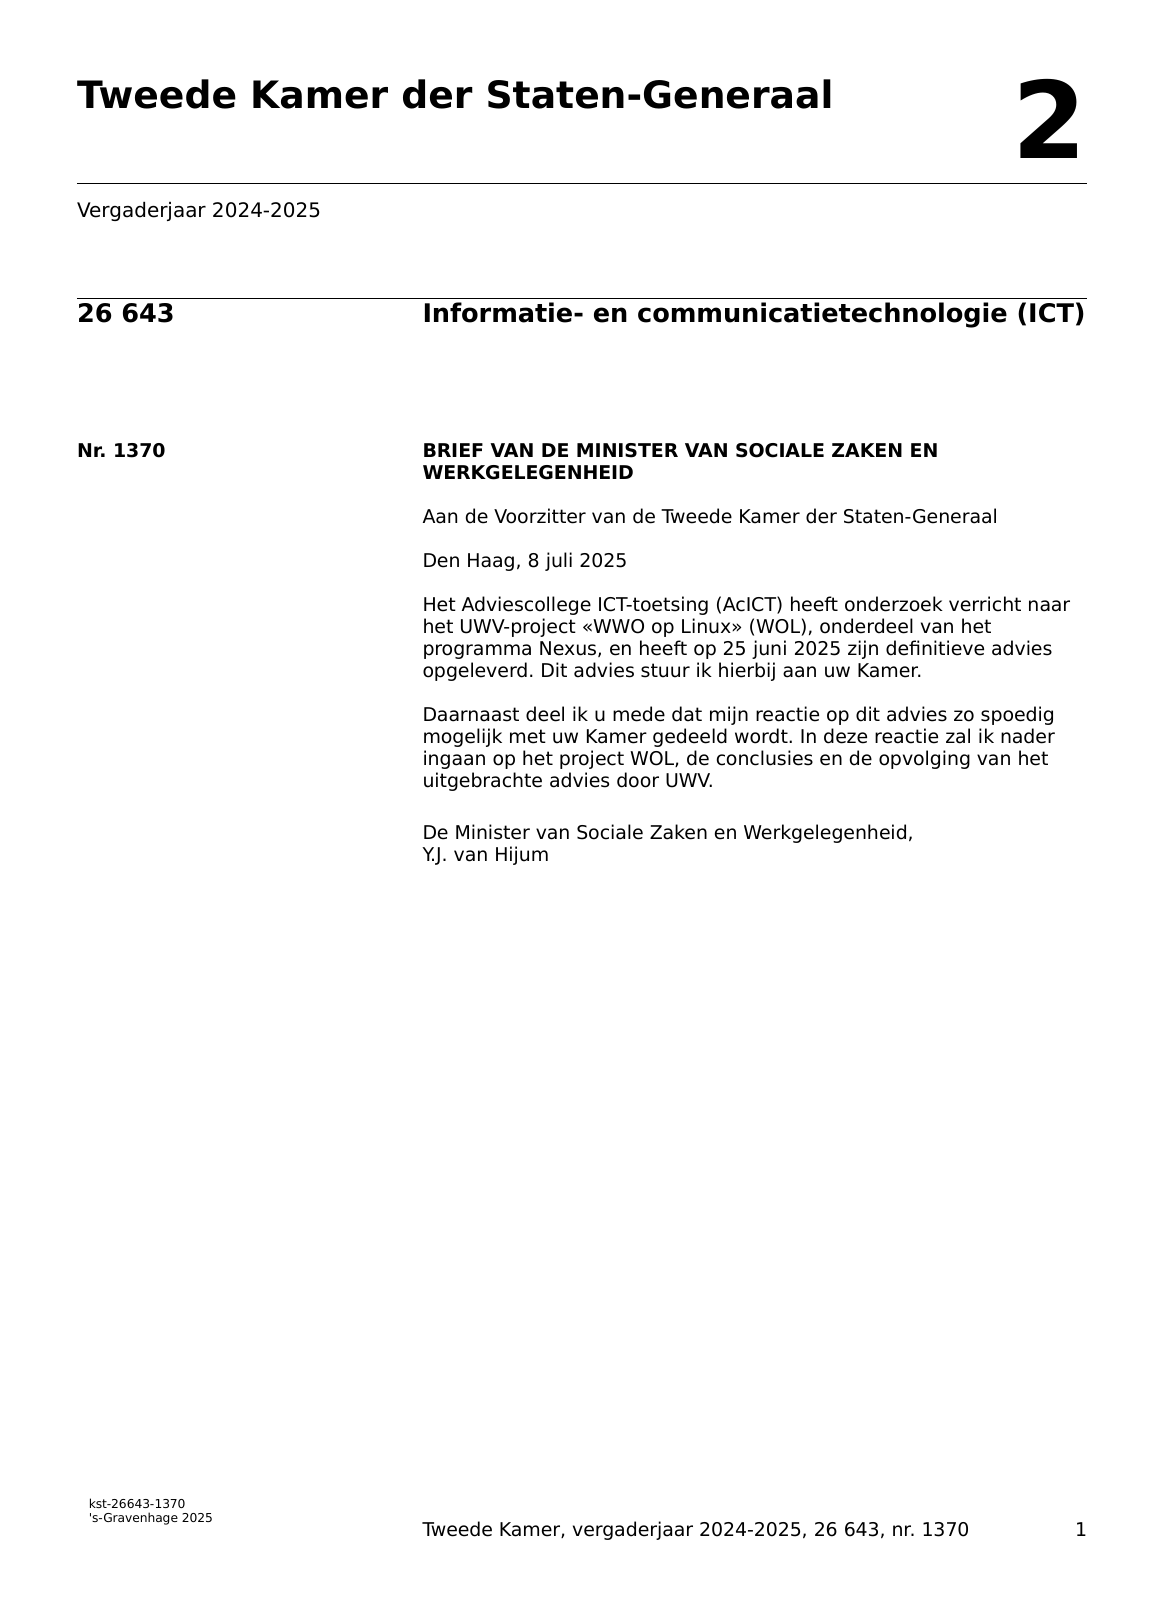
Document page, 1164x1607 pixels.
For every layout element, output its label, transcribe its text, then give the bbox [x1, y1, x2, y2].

subtitle 26 643 Informatie- en communicatietechnologie (ICT) [77, 299, 1087, 329]
subtitle Nr. 1370 BRIEF VAN DE MINISTER VAN SOCIALE ZAKEN EN WERKGELEGENHEID [77, 440, 1087, 484]
text kst-26643-1370 [88, 1497, 323, 1511]
table_header Tweede Kamer der Staten-Generaal [77, 59, 886, 183]
text Daarnaast deel ik u mede dat mijn reactie op dit advies zo spoedig mogelijk met uw Kamer gedeeld wordt. In deze reactie zal ik nader ingaan op het project WOL, de conclusies en de opvolging van het uitgebrachte advies door UWV. [422, 704, 1087, 792]
text De Minister van Sociale Zaken en Werkgelegenheid, Y.J. van Hijum [422, 822, 1087, 866]
text 's-Gravenhage 2025 [88, 1511, 323, 1525]
text Het Adviescollege ICT-toetsing (AcICT) heeft onderzoek verricht naar het UWV-project «WWO op Linux» (WOL), onderdeel van het programma Nexus, en heeft op 25 juni 2025 zijn definitieve advies opgeleverd. Dit advies stuur ik hierbij aan uw Kamer. [422, 594, 1087, 682]
text Aan de Voorzitter van de Tweede Kamer der Staten-Generaal [422, 506, 1087, 528]
text Den Haag, 8 juli 2025 [422, 550, 1087, 572]
table_header 2 [886, 59, 1087, 183]
table_cell Vergaderjaar 2024-2025 [77, 184, 1087, 298]
